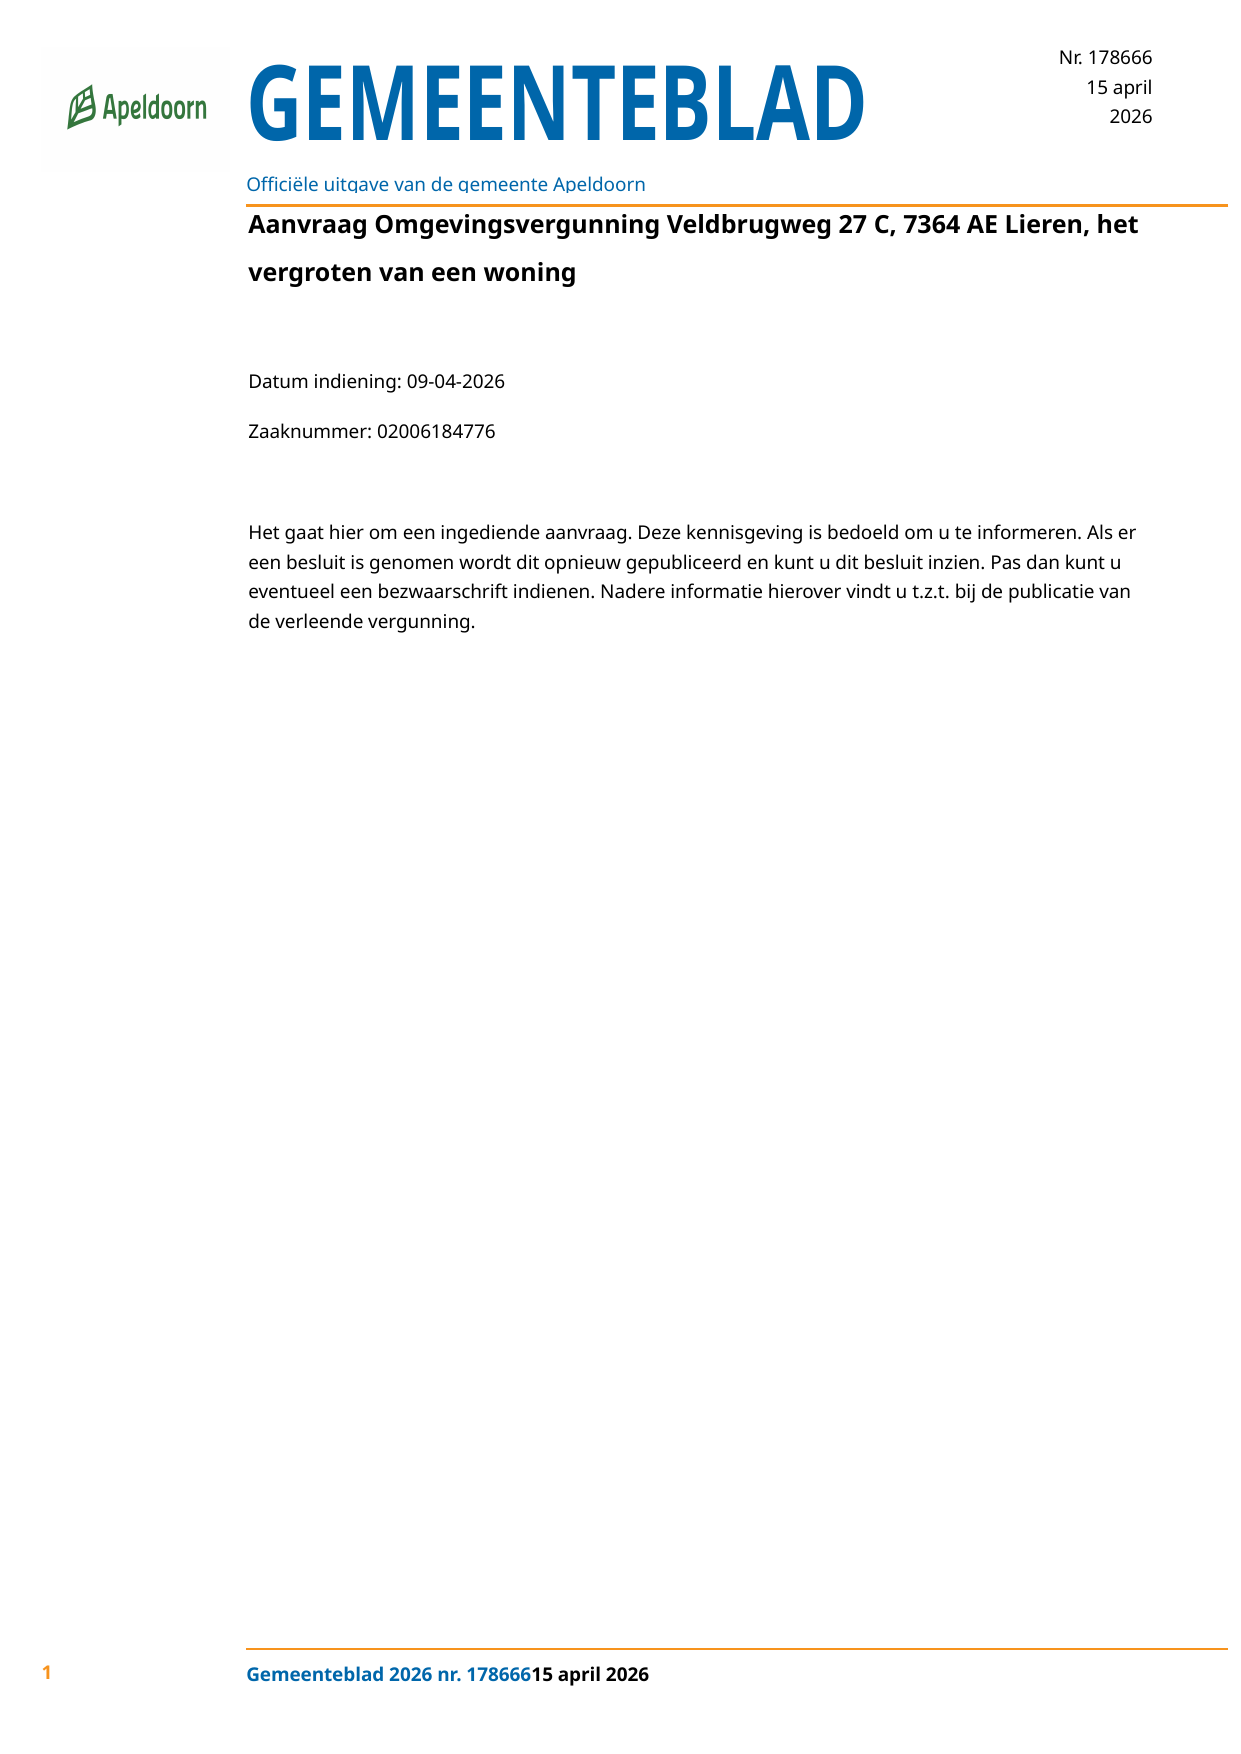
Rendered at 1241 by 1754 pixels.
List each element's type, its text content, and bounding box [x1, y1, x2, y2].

text Het gaat hier om een ingediende aanvraag. Deze kennisgeving is bedoeld om u te informeren. Als er een besluit is genomen wordt dit opnieuw gepubliceerd en kunt u dit besluit inzien. Pas dan kunt u eventueel een bezwaarschrift indienen. Nadere informatie hierover vindt u t.z.t. bij de publicatie van de verleende vergunning. [248, 519, 1152, 634]
text Aanvraag Omgevingsvergunning Veldbrugweg 27 C, 7364 AE Lieren, het vergroten van een woning [248, 207, 1152, 288]
text Datum indiening: 09-04-2026 [248, 368, 1152, 394]
text Zaaknummer: 02006184776 [248, 419, 1152, 444]
picture [41, 47, 231, 172]
